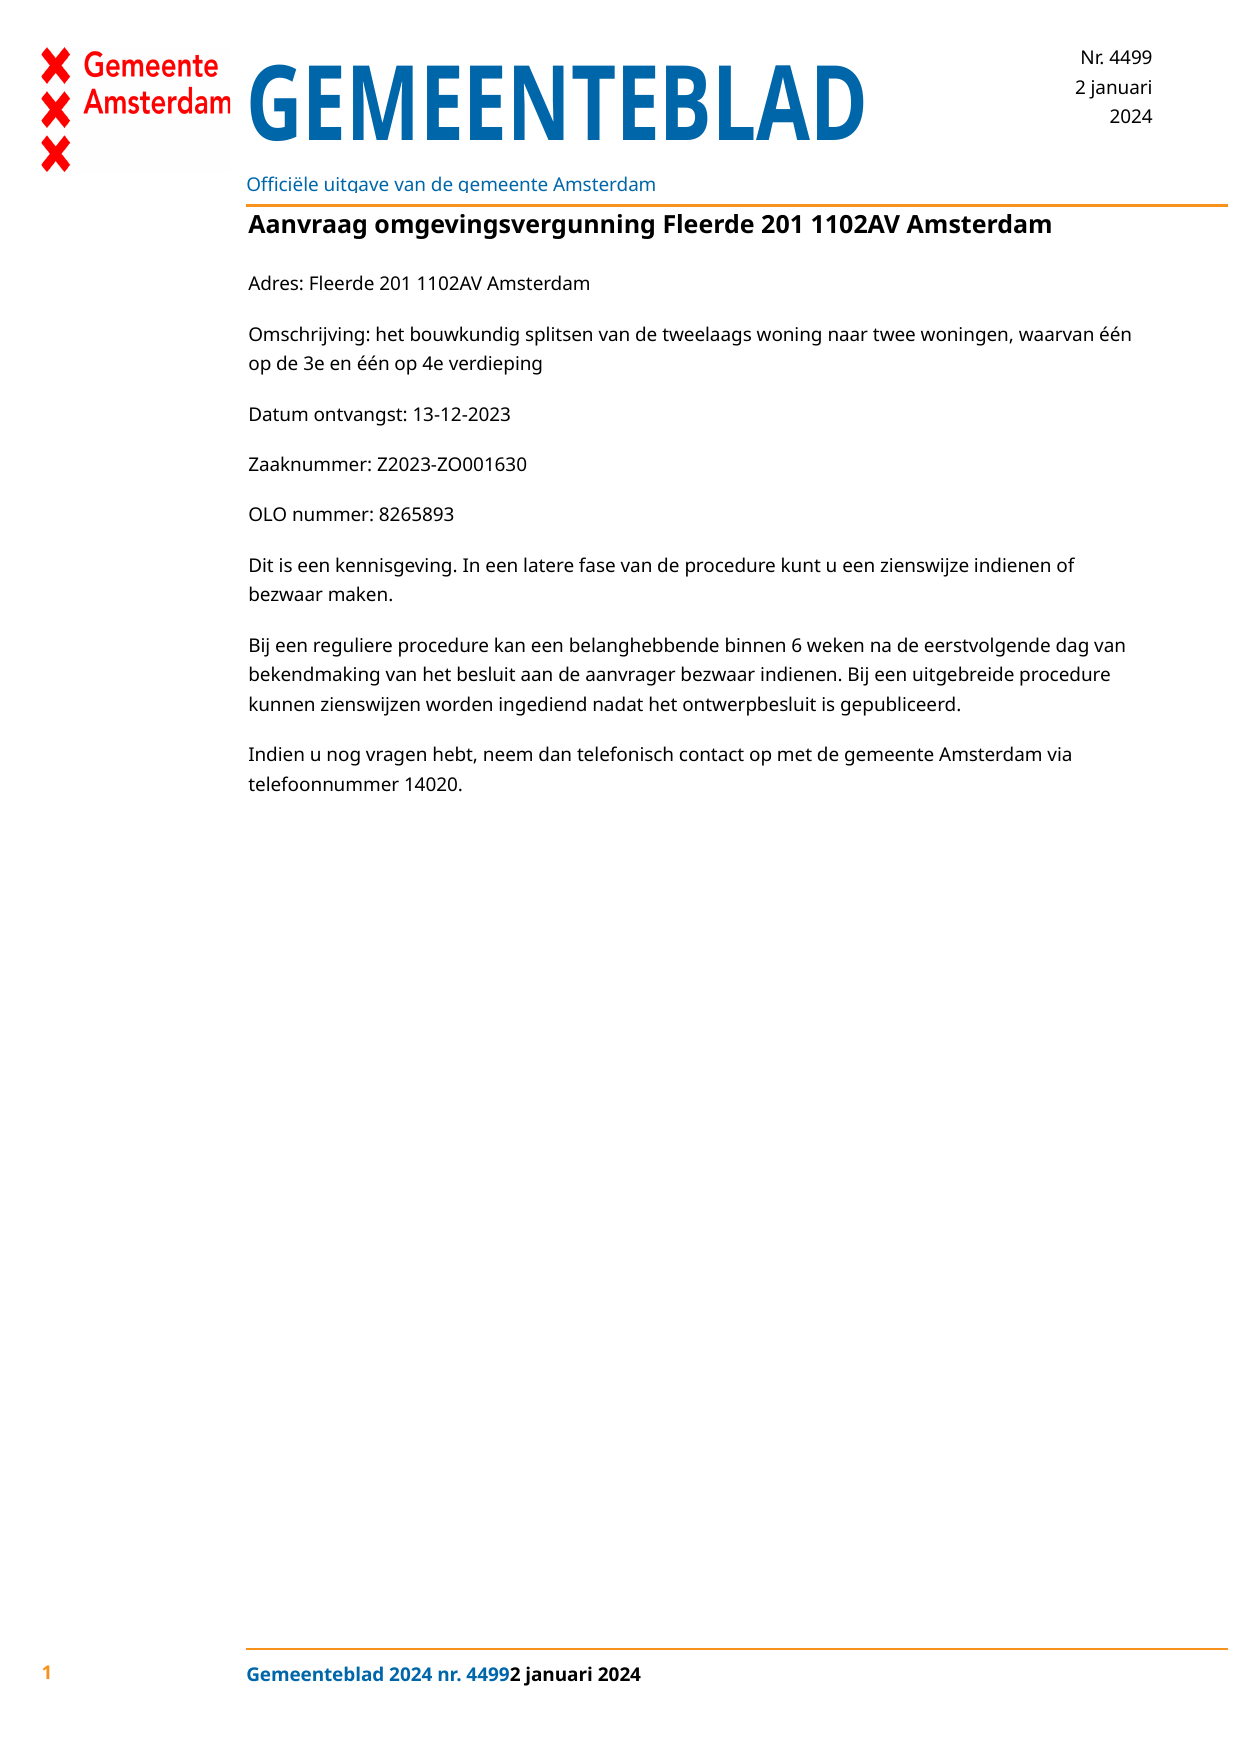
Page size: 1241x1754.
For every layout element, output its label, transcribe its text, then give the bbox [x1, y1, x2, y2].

text Indien u nog vragen hebt, neem dan telefonisch contact op met de gemeente Amsterdam via telefoonnummer 14020. [248, 742, 1152, 797]
text Aanvraag omgevingsvergunning Fleerde 201 1102AV Amsterdam [248, 207, 1152, 241]
text Adres: Fleerde 201 1102AV Amsterdam [248, 270, 1152, 296]
text Zaaknummer: Z2023-ZO001630 [248, 451, 1152, 477]
text Omschrijving: het bouwkundig splitsen van de tweelaags woning naar twee woningen, waarvan één op de 3e en één op 4e verdieping [248, 321, 1152, 376]
text Dit is een kennisgeving. In een latere fase van de procedure kunt u een zienswijze indienen of bezwaar maken. [248, 552, 1152, 607]
text Datum ontvangst: 13-12-2023 [248, 401, 1152, 426]
picture [41, 47, 231, 172]
text OLO nummer: 8265893 [248, 502, 1152, 527]
text Bij een reguliere procedure kan een belanghebbende binnen 6 weken na de eerstvolgende dag van bekendmaking van het besluit aan de aanvrager bezwaar indienen. Bij een uitgebreide procedure kunnen zienswijzen worden ingediend nadat het ontwerpbesluit is gepubliceerd. [248, 632, 1152, 717]
